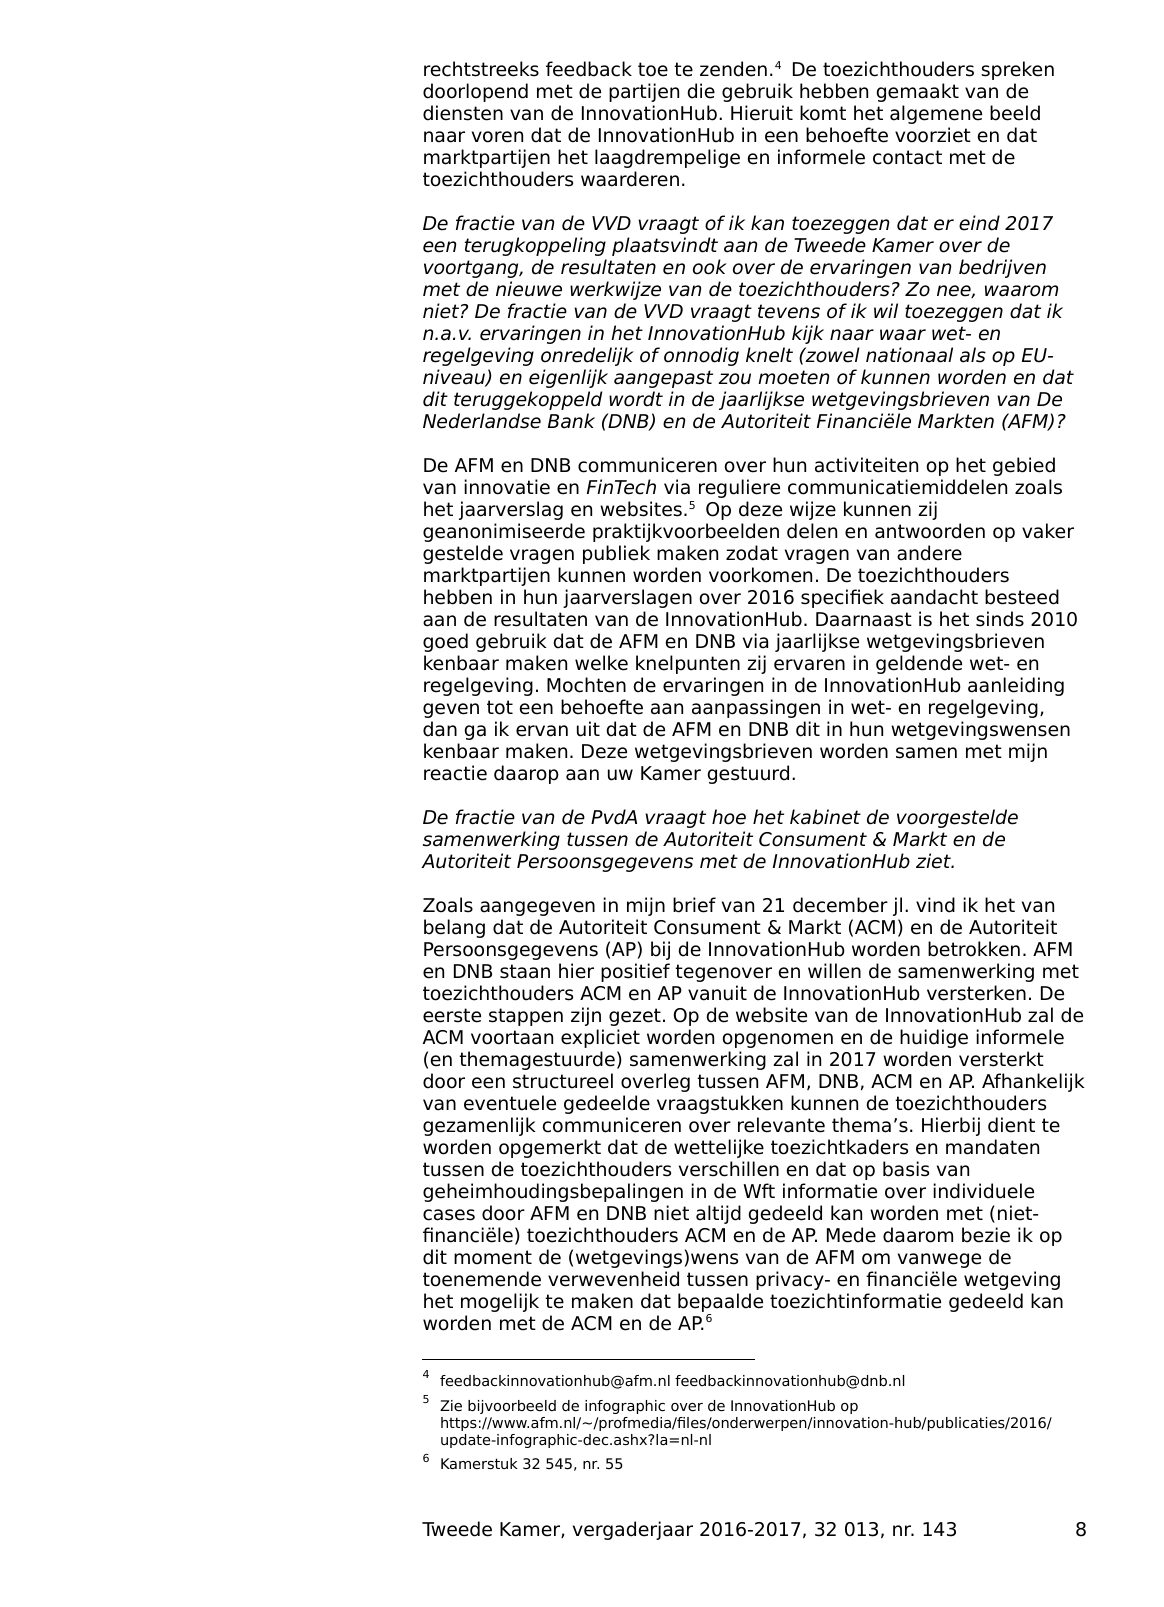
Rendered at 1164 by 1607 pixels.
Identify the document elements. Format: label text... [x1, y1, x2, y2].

text De fractie van de PvdA vraagt hoe het kabinet de voorgestelde samenwerking tussen de Autoriteit Consument & Markt en de Autoriteit Persoonsgegevens met de InnovationHub ziet. [422, 807, 1087, 873]
text Kamerstuk 32 545, nr. 55 [422, 1452, 1087, 1474]
text Zoals aangegeven in mijn brief van 21 december jl. vind ik het van belang dat de Autoriteit Consument & Markt (ACM) en de Autoriteit Persoonsgegevens (AP) bij de InnovationHub worden betrokken. AFM en DNB staan hier positief tegenover en willen de samenwerking met toezichthouders ACM en AP vanuit de InnovationHub versterken. De eerste stappen zijn gezet. Op de website van de InnovationHub zal de ACM voortaan expliciet worden opgenomen en de huidige informele (en themagestuurde) samenwerking zal in 2017 worden versterkt door een structureel overleg tussen AFM, DNB, ACM en AP. Afhankelijk van eventuele gedeelde vraagstukken kunnen de toezichthouders gezamenlijk communiceren over relevante thema’s. Hierbij dient te worden opgemerkt dat de wettelijke toezichtkaders en mandaten tussen de toezichthouders verschillen en dat op basis van geheimhoudingsbepalingen in de Wft informatie over individuele cases door AFM en DNB niet altijd gedeeld kan worden met (niet-financiële) toezichthouders ACM en de AP. Mede daarom bezie ik op dit moment de (wetgevings)wens van de AFM om vanwege de toenemende verwevenheid tussen privacy- en financiële wetgeving het mogelijk te maken dat bepaalde toezichtinformatie gedeeld kan worden met de ACM en de AP. [422, 895, 1087, 1335]
text Zie bijvoorbeeld de infographic over de InnovationHub op https://www.afm.nl/~/profmedia/files/onderwerpen/innovation-hub/publicaties/2016/update-infographic-dec.ashx?la=nl-nl [422, 1393, 1087, 1449]
text feedbackinnovationhub@afm.nl feedbackinnovationhub@dnb.nl [422, 1368, 1087, 1391]
text rechtstreeks feedback toe te zenden. De toezichthouders spreken doorlopend met de partijen die gebruik hebben gemaakt van de diensten van de InnovationHub. Hieruit komt het algemene beeld naar voren dat de InnovationHub in een behoefte voorziet en dat marktpartijen het laagdrempelige en informele contact met de toezichthouders waarderen. [422, 59, 1087, 191]
text De AFM en DNB communiceren over hun activiteiten op het gebied van innovatie en FinTech via reguliere communicatiemiddelen zoals het jaarverslag en websites. Op deze wijze kunnen zij geanonimiseerde praktijkvoorbeelden delen en antwoorden op vaker gestelde vragen publiek maken zodat vragen van andere marktpartijen kunnen worden voorkomen. De toezichthouders hebben in hun jaarverslagen over 2016 specifiek aandacht besteed aan de resultaten van de InnovationHub. Daarnaast is het sinds 2010 goed gebruik dat de AFM en DNB via jaarlijkse wetgevingsbrieven kenbaar maken welke knelpunten zij ervaren in geldende wet- en regelgeving. Mochten de ervaringen in de InnovationHub aanleiding geven tot een behoefte aan aanpassingen in wet- en regelgeving, dan ga ik ervan uit dat de AFM en DNB dit in hun wetgevingswensen kenbaar maken. Deze wetgevingsbrieven worden samen met mijn reactie daarop aan uw Kamer gestuurd. [422, 455, 1087, 785]
text De fractie van de VVD vraagt of ik kan toezeggen dat er eind 2017 een terugkoppeling plaatsvindt aan de Tweede Kamer over de voortgang, de resultaten en ook over de ervaringen van bedrijven met de nieuwe werkwijze van de toezichthouders? Zo nee, waarom niet? De fractie van de VVD vraagt tevens of ik wil toezeggen dat ik n.a.v. ervaringen in het InnovationHub kijk naar waar wet- en regelgeving onredelijk of onnodig knelt (zowel nationaal als op EU-niveau) en eigenlijk aangepast zou moeten of kunnen worden en dat dit teruggekoppeld wordt in de jaarlijkse wetgevingsbrieven van De Nederlandse Bank (DNB) en de Autoriteit Financiële Markten (AFM)? [422, 213, 1087, 433]
